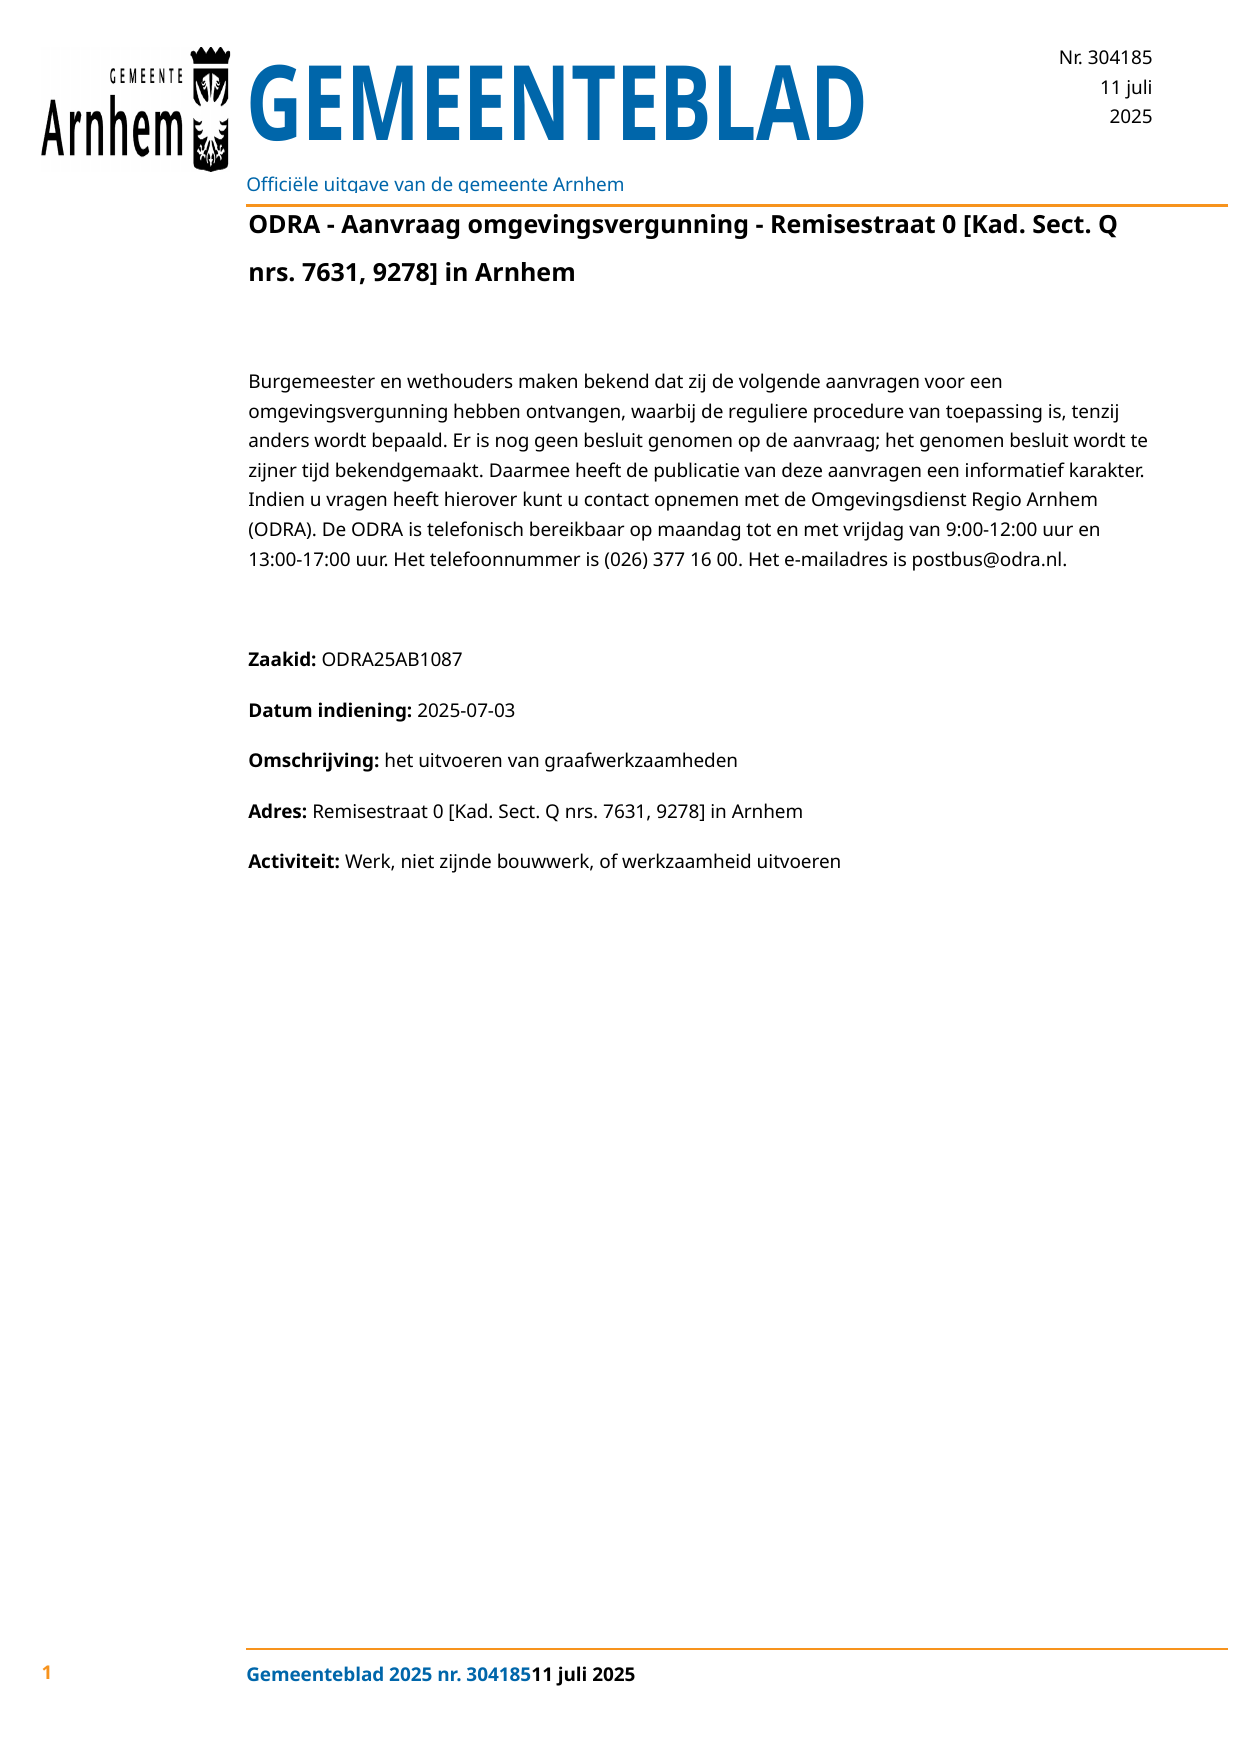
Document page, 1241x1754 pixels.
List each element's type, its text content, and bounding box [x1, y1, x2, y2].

text Activiteit: Werk, niet zijnde bouwwerk, of werkzaamheid uitvoeren [248, 848, 1152, 874]
text Datum indiening: 2025-07-03 [248, 697, 1152, 723]
picture [41, 47, 231, 172]
text Omschrijving: het uitvoeren van graafwerkzaamheden [248, 747, 1152, 773]
text Burgemeester en wethouders maken bekend dat zij de volgende aanvragen voor een omgevingsvergunning hebben ontvangen, waarbij de reguliere procedure van toepassing is, tenzij anders wordt bepaald. Er is nog geen besluit genomen op de aanvraag; het genomen besluit wordt te zijner tijd bekendgemaakt. Daarmee heeft de publicatie van deze aanvragen een informatief karakter. Indien u vragen heeft hierover kunt u contact opnemen met de Omgevingsdienst Regio Arnhem (ODRA). De ODRA is telefonisch bereikbaar op maandag tot en met vrijdag van 9:00-12:00 uur en 13:00-17:00 uur. Het telefoonnummer is (026) 377 16 00. Het e-mailadres is postbus@odra.nl. [248, 368, 1152, 572]
text Adres: Remisestraat 0 [Kad. Sect. Q nrs. 7631, 9278] in Arnhem [248, 798, 1152, 824]
text ODRA - Aanvraag omgevingsvergunning - Remisestraat 0 [Kad. Sect. Q nrs. 7631, 9278] in Arnhem [248, 207, 1152, 288]
text Zaakid: ODRA25AB1087 [248, 647, 1152, 672]
